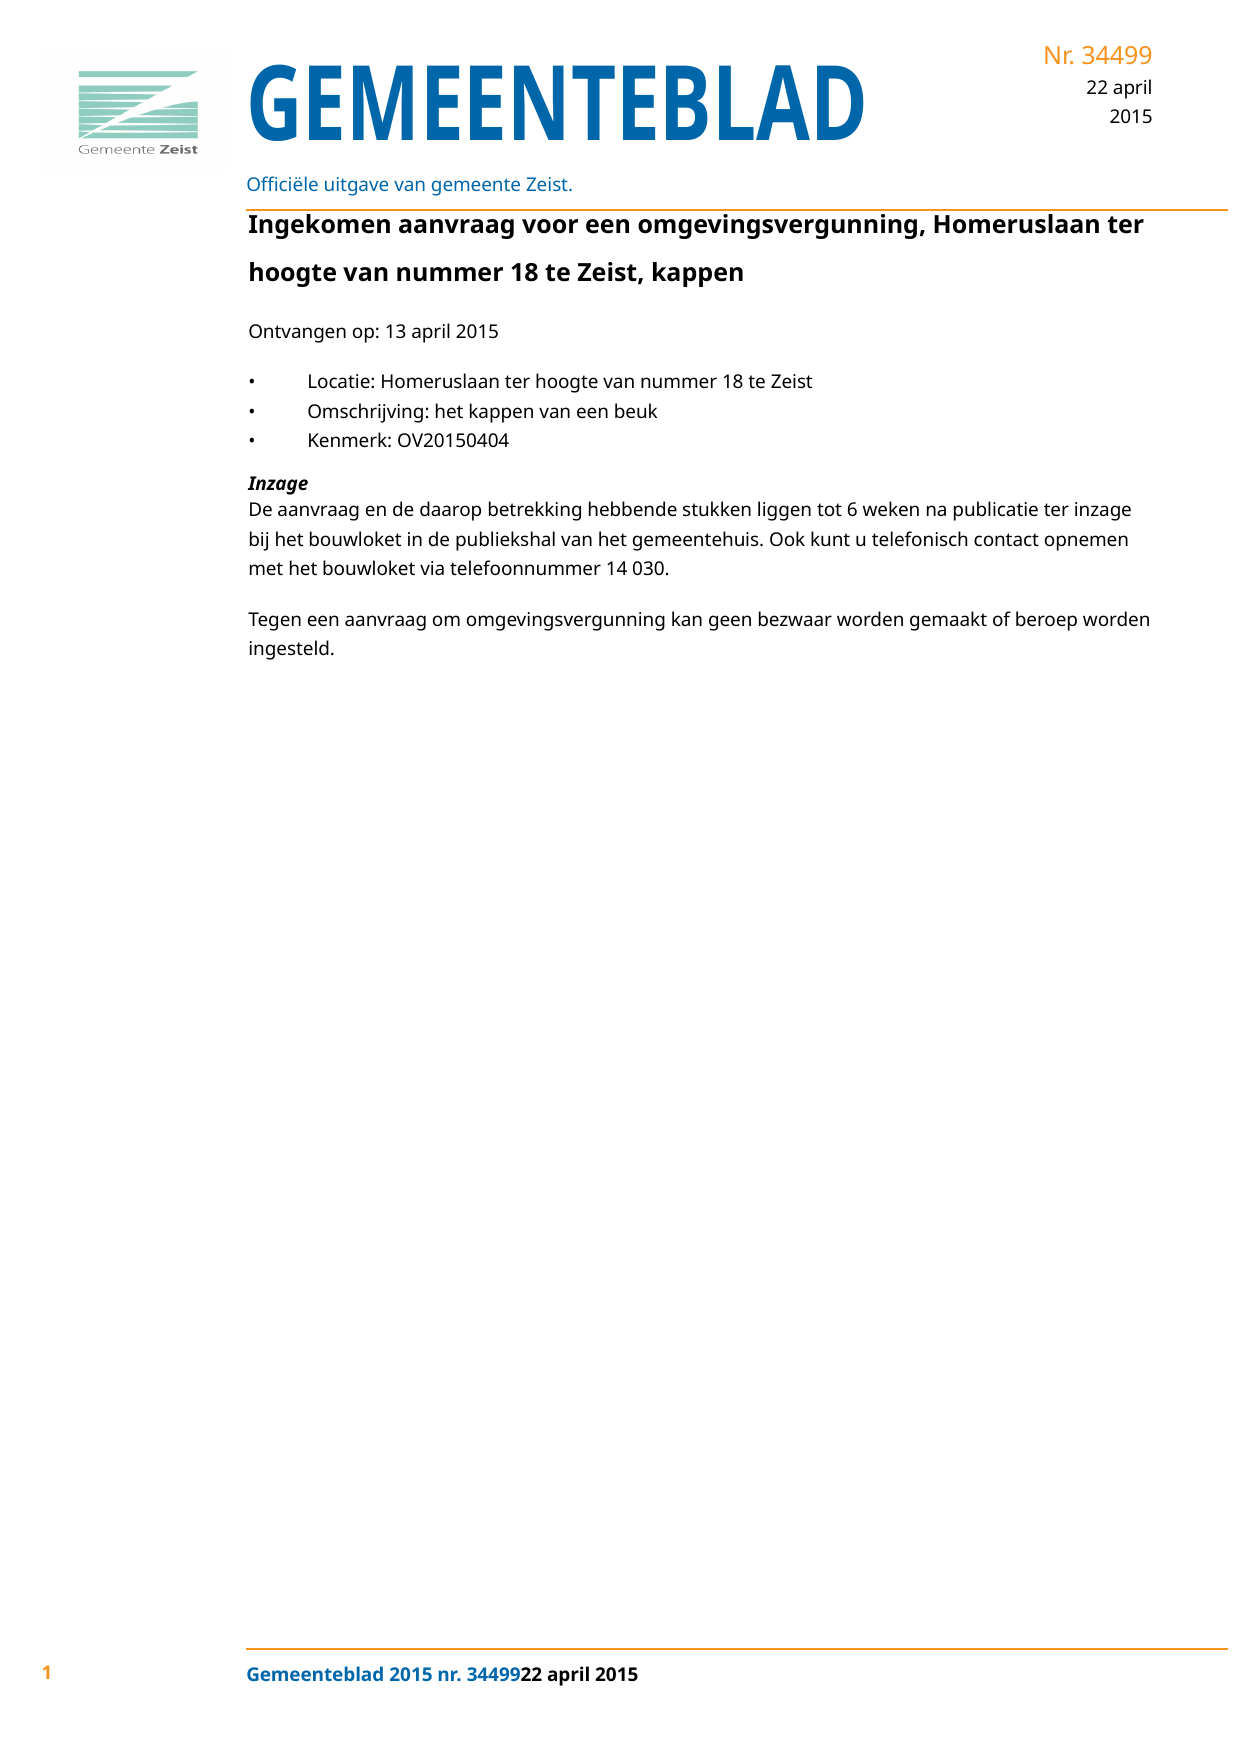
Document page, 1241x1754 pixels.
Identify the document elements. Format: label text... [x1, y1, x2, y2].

picture [41, 47, 231, 172]
text Tegen een aanvraag om omgevingsvergunning kan geen bezwaar worden gemaakt of beroep worden ingesteld. [248, 606, 1152, 661]
text De aanvraag en de daarop betrekking hebbende stukken liggen tot 6 weken na publicatie ter inzage bij het bouwloket in de publiekshal van het gemeentehuis. Ook kunt u telefonisch contact opnemen met het bouwloket via telefoonnummer 14 030. [248, 496, 1152, 581]
list Locatie: Homeruslaan ter hoogte van nummer 18 te Zeist [248, 368, 1152, 394]
list Kenmerk: OV20150404 [248, 427, 1152, 453]
list Omschrijving: het kappen van een beuk [248, 398, 1152, 424]
text Inzage [248, 471, 1152, 496]
text Ontvangen op: 13 april 2015 [248, 318, 1152, 344]
text Ingekomen aanvraag voor een omgevingsvergunning, Homeruslaan ter hoogte van nummer 18 te Zeist, kappen [248, 211, 1152, 288]
